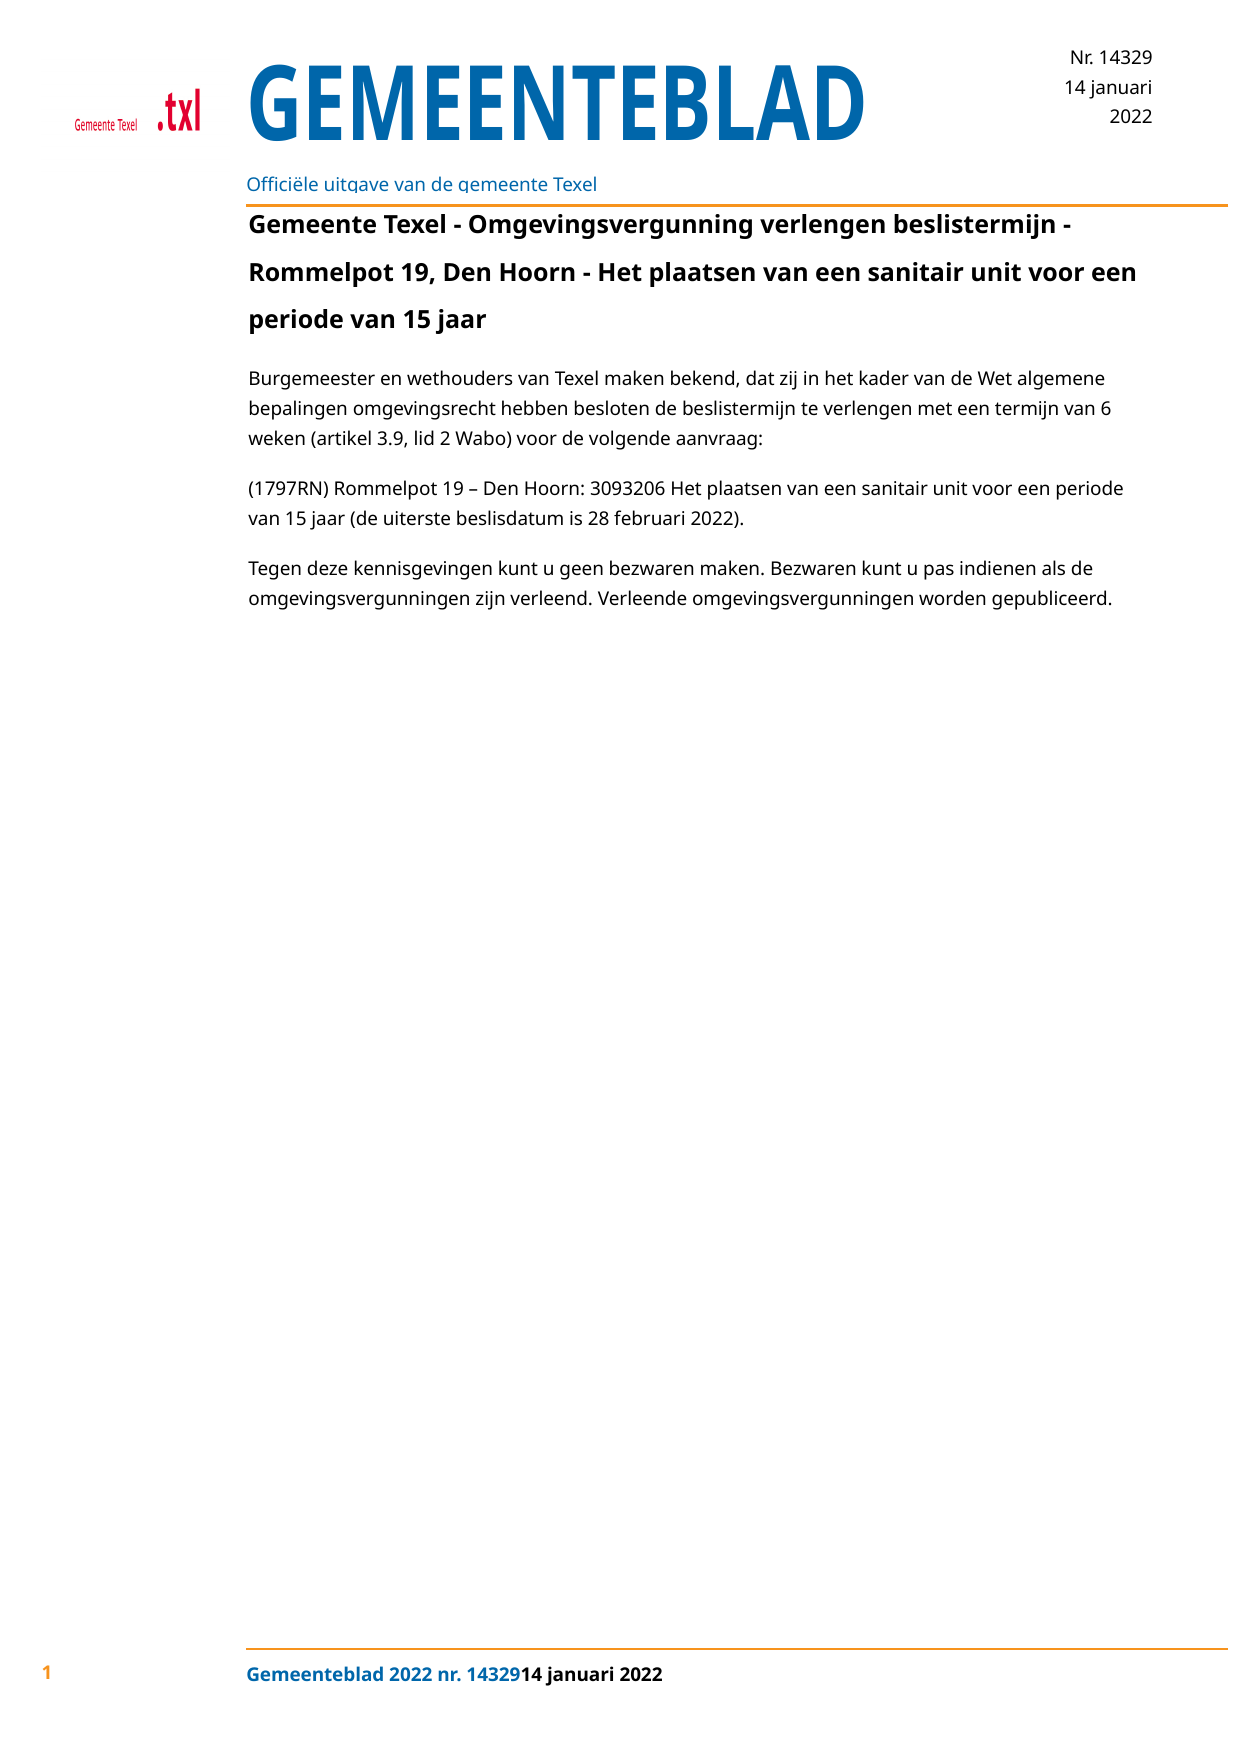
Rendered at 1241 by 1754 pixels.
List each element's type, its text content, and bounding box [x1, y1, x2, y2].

text Burgemeester en wethouders van Texel maken bekend, dat zij in het kader van de Wet algemene bepalingen omgevingsrecht hebben besloten de beslistermijn te verlengen met een termijn van 6 weken (artikel 3.9, lid 2 Wabo) voor de volgende aanvraag: [248, 366, 1152, 450]
text (1797RN) Rommelpot 19 – Den Hoorn: 3093206 Het plaatsen van een sanitair unit voor een periode van 15 jaar (de uiterste beslisdatum is 28 februari 2022). [248, 475, 1152, 530]
picture [41, 47, 231, 172]
text Gemeente Texel - Omgevingsvergunning verlengen beslistermijn - Rommelpot 19, Den Hoorn - Het plaatsen van een sanitair unit voor een periode van 15 jaar [248, 207, 1152, 336]
text Tegen deze kennisgevingen kunt u geen bezwaren maken. Bezwaren kunt u pas indienen als de omgevingsvergunningen zijn verleend. Verleende omgevingsvergunningen worden gepubliceerd. [248, 555, 1152, 610]
